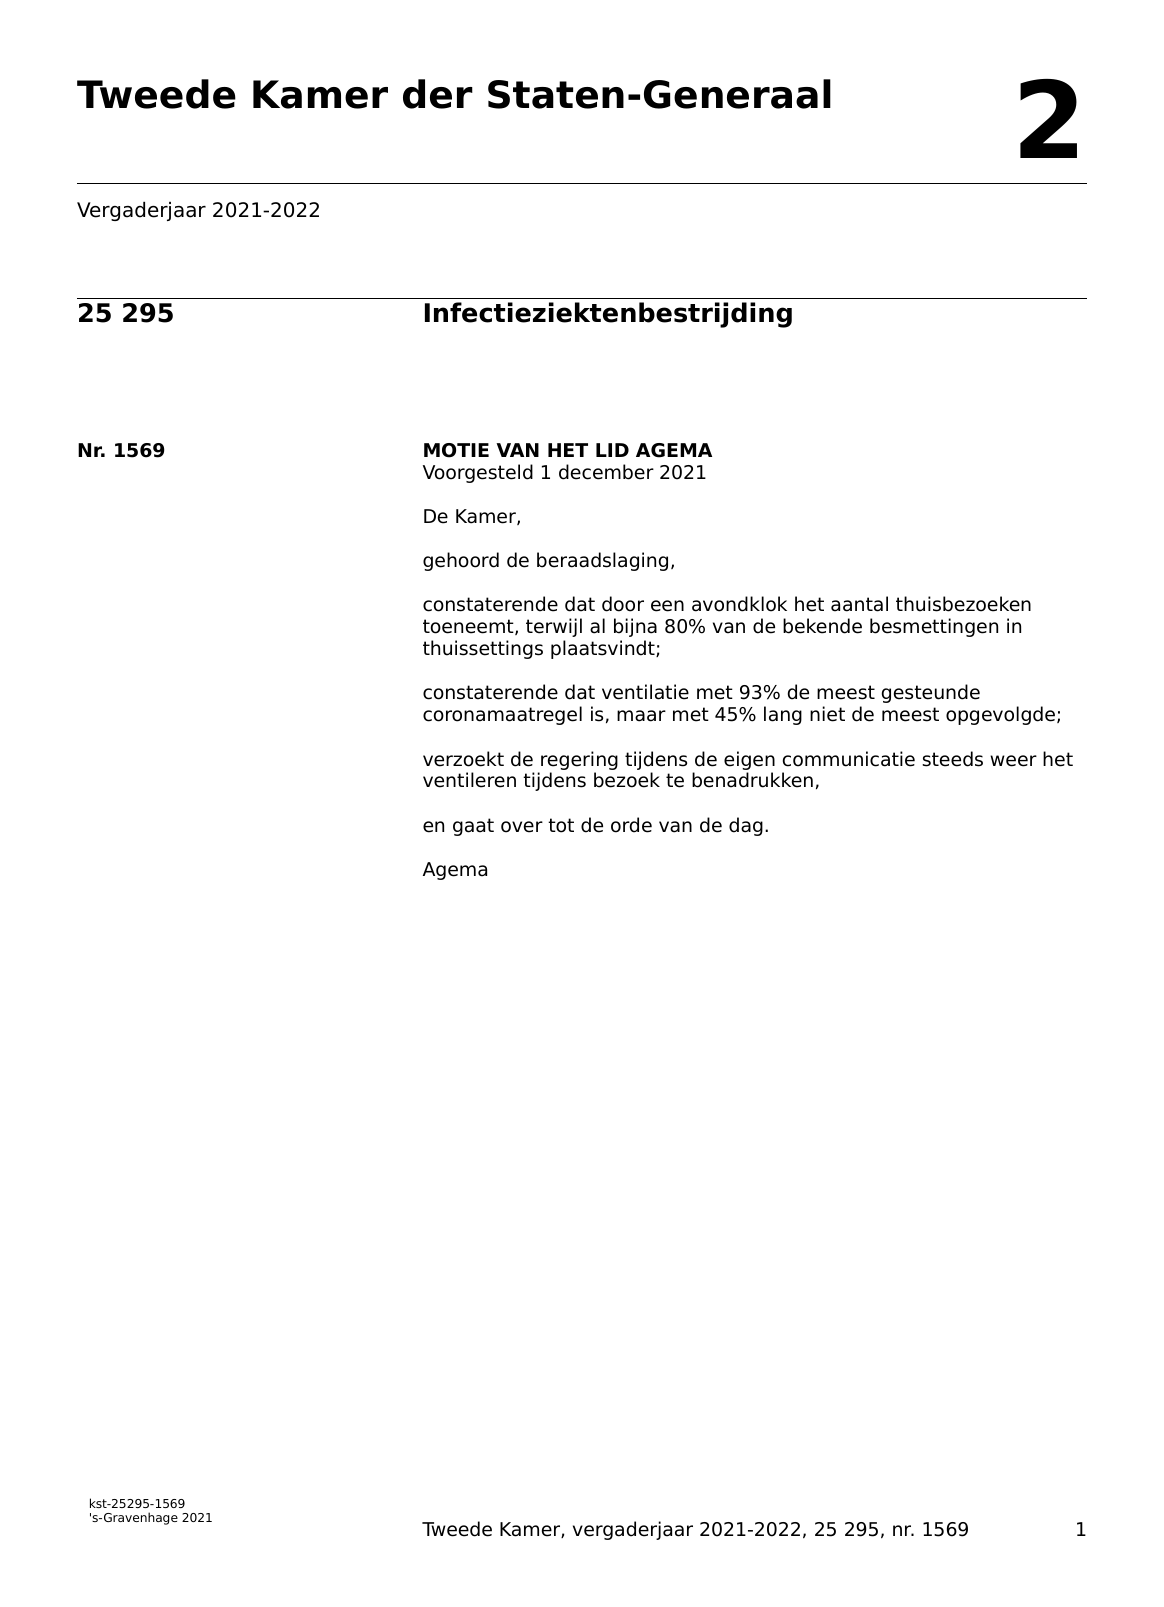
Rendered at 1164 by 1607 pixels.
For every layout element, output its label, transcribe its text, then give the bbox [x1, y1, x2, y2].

text constaterende dat door een avondklok het aantal thuisbezoeken toeneemt, terwijl al bijna 80% van de bekende besmettingen in thuissettings plaatsvindt; [422, 594, 1087, 660]
subtitle 25 295 Infectieziektenbestrijding [77, 299, 1087, 329]
text gehoord de beraadslaging, [422, 550, 1087, 572]
text Voorgesteld 1 december 2021 [422, 462, 1087, 484]
text kst-25295-1569 [88, 1497, 323, 1511]
table_header 2 [886, 59, 1087, 183]
table_cell Vergaderjaar 2021-2022 [77, 184, 1087, 298]
subtitle Nr. 1569 MOTIE VAN HET LID AGEMA [77, 440, 1087, 462]
text De Kamer, [422, 506, 1087, 528]
text verzoekt de regering tijdens de eigen communicatie steeds weer het ventileren tijdens bezoek te benadrukken, [422, 748, 1087, 792]
table_header Tweede Kamer der Staten-Generaal [77, 59, 886, 183]
text constaterende dat ventilatie met 93% de meest gesteunde coronamaatregel is, maar met 45% lang niet de meest opgevolgde; [422, 682, 1087, 726]
text 's-Gravenhage 2021 [88, 1511, 323, 1525]
text en gaat over tot de orde van de dag. [422, 814, 1087, 837]
text Agema [422, 859, 1087, 881]
